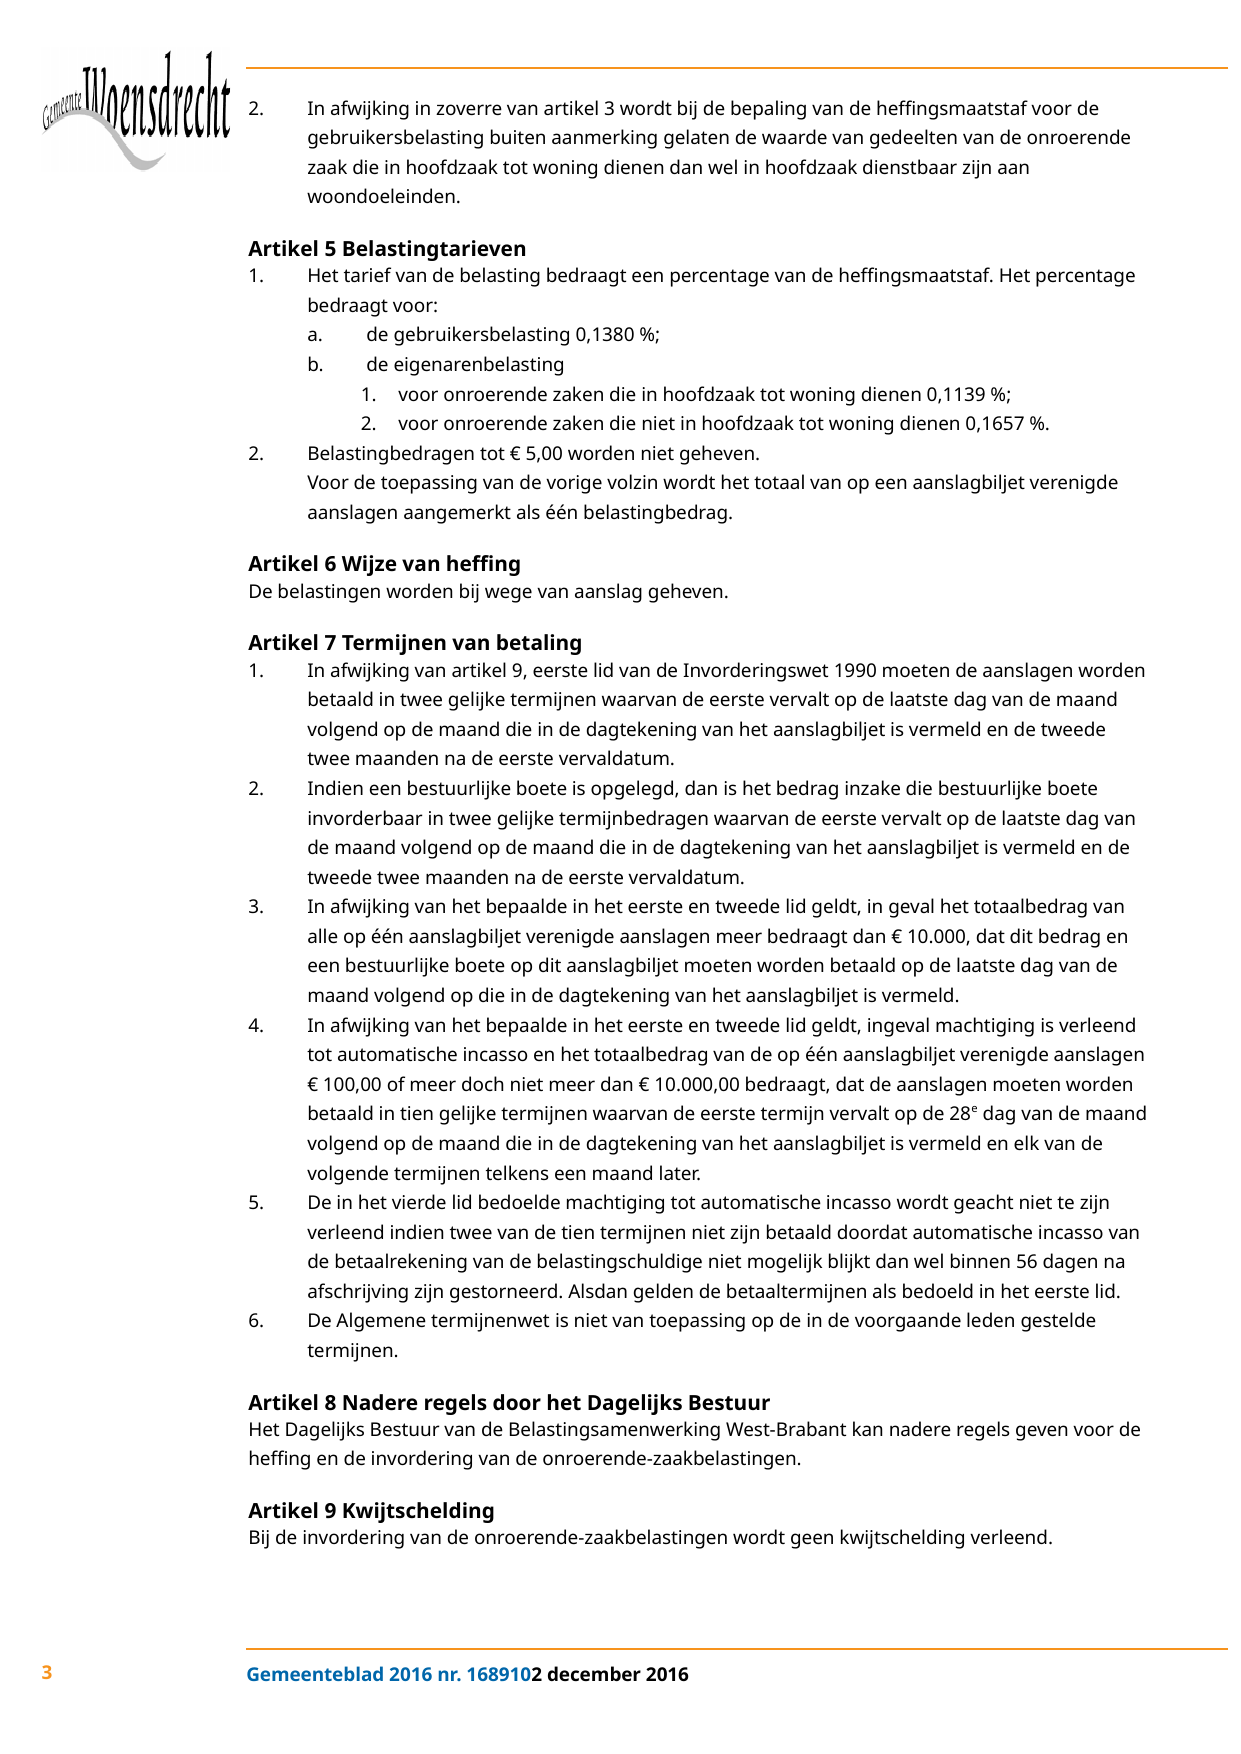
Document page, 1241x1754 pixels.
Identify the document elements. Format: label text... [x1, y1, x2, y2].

list de eigenarenbelasting [307, 351, 1152, 377]
list Voor de toepassing van de vorige volzin wordt het totaal van op een aanslagbiljet verenigde aanslagen aangemerkt als één belastingbedrag. [248, 469, 1152, 525]
list In afwijking van het bepaalde in het eerste en tweede lid geldt, ingeval machtiging is verleend tot automatische incasso en het totaalbedrag van de op één aanslagbiljet verenigde aanslagen € 100,00 of meer doch niet meer dan € 10.000,00 bedraagt, dat de aanslagen moeten worden betaald in tien gelijke termijnen waarvan de eerste termijn vervalt op de 28e dag van de maand volgend op de maand die in de dagtekening van het aanslagbiljet is vermeld en elk van de volgende termijnen telkens een maand later. [248, 1012, 1152, 1185]
text De belastingen worden bij wege van aanslag geheven. [248, 578, 1152, 604]
text Artikel 6 Wijze van heffing [248, 549, 1152, 578]
list Het tarief van de belasting bedraagt een percentage van de heffingsmaatstaf. Het percentage bedraagt voor: [248, 262, 1152, 318]
list In afwijking van artikel 9, eerste lid van de Invorderingswet 1990 moeten de aanslagen worden betaald in twee gelijke termijnen waarvan de eerste vervalt op de laatste dag van de maand volgend op de maand die in de dagtekening van het aanslagbiljet is vermeld en de tweede twee maanden na de eerste vervaldatum. [248, 657, 1152, 771]
text Artikel 8 Nadere regels door het Dagelijks Bestuur [248, 1388, 1152, 1416]
text Bij de invordering van de onroerende-zaakbelastingen wordt geen kwijtschelding verleend. [248, 1524, 1152, 1550]
list Indien een bestuurlijke boete is opgelegd, dan is het bedrag inzake die bestuurlijke boete invorderbaar in twee gelijke termijnbedragen waarvan de eerste vervalt op de laatste dag van de maand volgend op de maand die in de dagtekening van het aanslagbiljet is vermeld en de tweede twee maanden na de eerste vervaldatum. [248, 775, 1152, 889]
list In afwijking van het bepaalde in het eerste en tweede lid geldt, in geval het totaalbedrag van alle op één aanslagbiljet verenigde aanslagen meer bedraagt dan € 10.000, dat dit bedrag en een bestuurlijke boete op dit aanslagbiljet moeten worden betaald op de laatste dag van de maand volgend op die in de dagtekening van het aanslagbiljet is vermeld. [248, 893, 1152, 1008]
list voor onroerende zaken die niet in hoofdzaak tot woning dienen 0,1657 %. [361, 410, 1152, 436]
text Het Dagelijks Bestuur van de Belastingsamenwerking West-Brabant kan nadere regels geven voor de heffing en de invordering van de onroerende-zaakbelastingen. [248, 1416, 1152, 1471]
list de gebruikersbelasting 0,1380 %; [307, 322, 1152, 347]
text Artikel 5 Belastingtarieven [248, 234, 1152, 262]
list De Algemene termijnenwet is niet van toepassing op de in de voorgaande leden gestelde termijnen. [248, 1308, 1152, 1363]
list voor onroerende zaken die in hoofdzaak tot woning dienen 0,1139 %; [361, 381, 1152, 406]
text Artikel 9 Kwijtschelding [248, 1496, 1152, 1524]
list In afwijking in zoverre van artikel 3 wordt bij de bepaling van de heffingsmaatstaf voor de gebruikersbelasting buiten aanmerking gelaten de waarde van gedeelten van de onroerende zaak die in hoofdzaak tot woning dienen dan wel in hoofdzaak dienstbaar zijn aan woondoeleinden. [248, 95, 1152, 209]
text Artikel 7 Termijnen van betaling [248, 628, 1152, 657]
list Belastingbedragen tot € 5,00 worden niet geheven. [248, 440, 1152, 466]
list De in het vierde lid bedoelde machtiging tot automatische incasso wordt geacht niet te zijn verleend indien twee van de tien termijnen niet zijn betaald doordat automatische incasso van de betaalrekening van de belastingschuldige niet mogelijk blijkt dan wel binnen 56 dagen na afschrijving zijn gestorneerd. Alsdan gelden de betaaltermijnen als bedoeld in het eerste lid. [248, 1189, 1152, 1304]
picture [41, 47, 231, 172]
